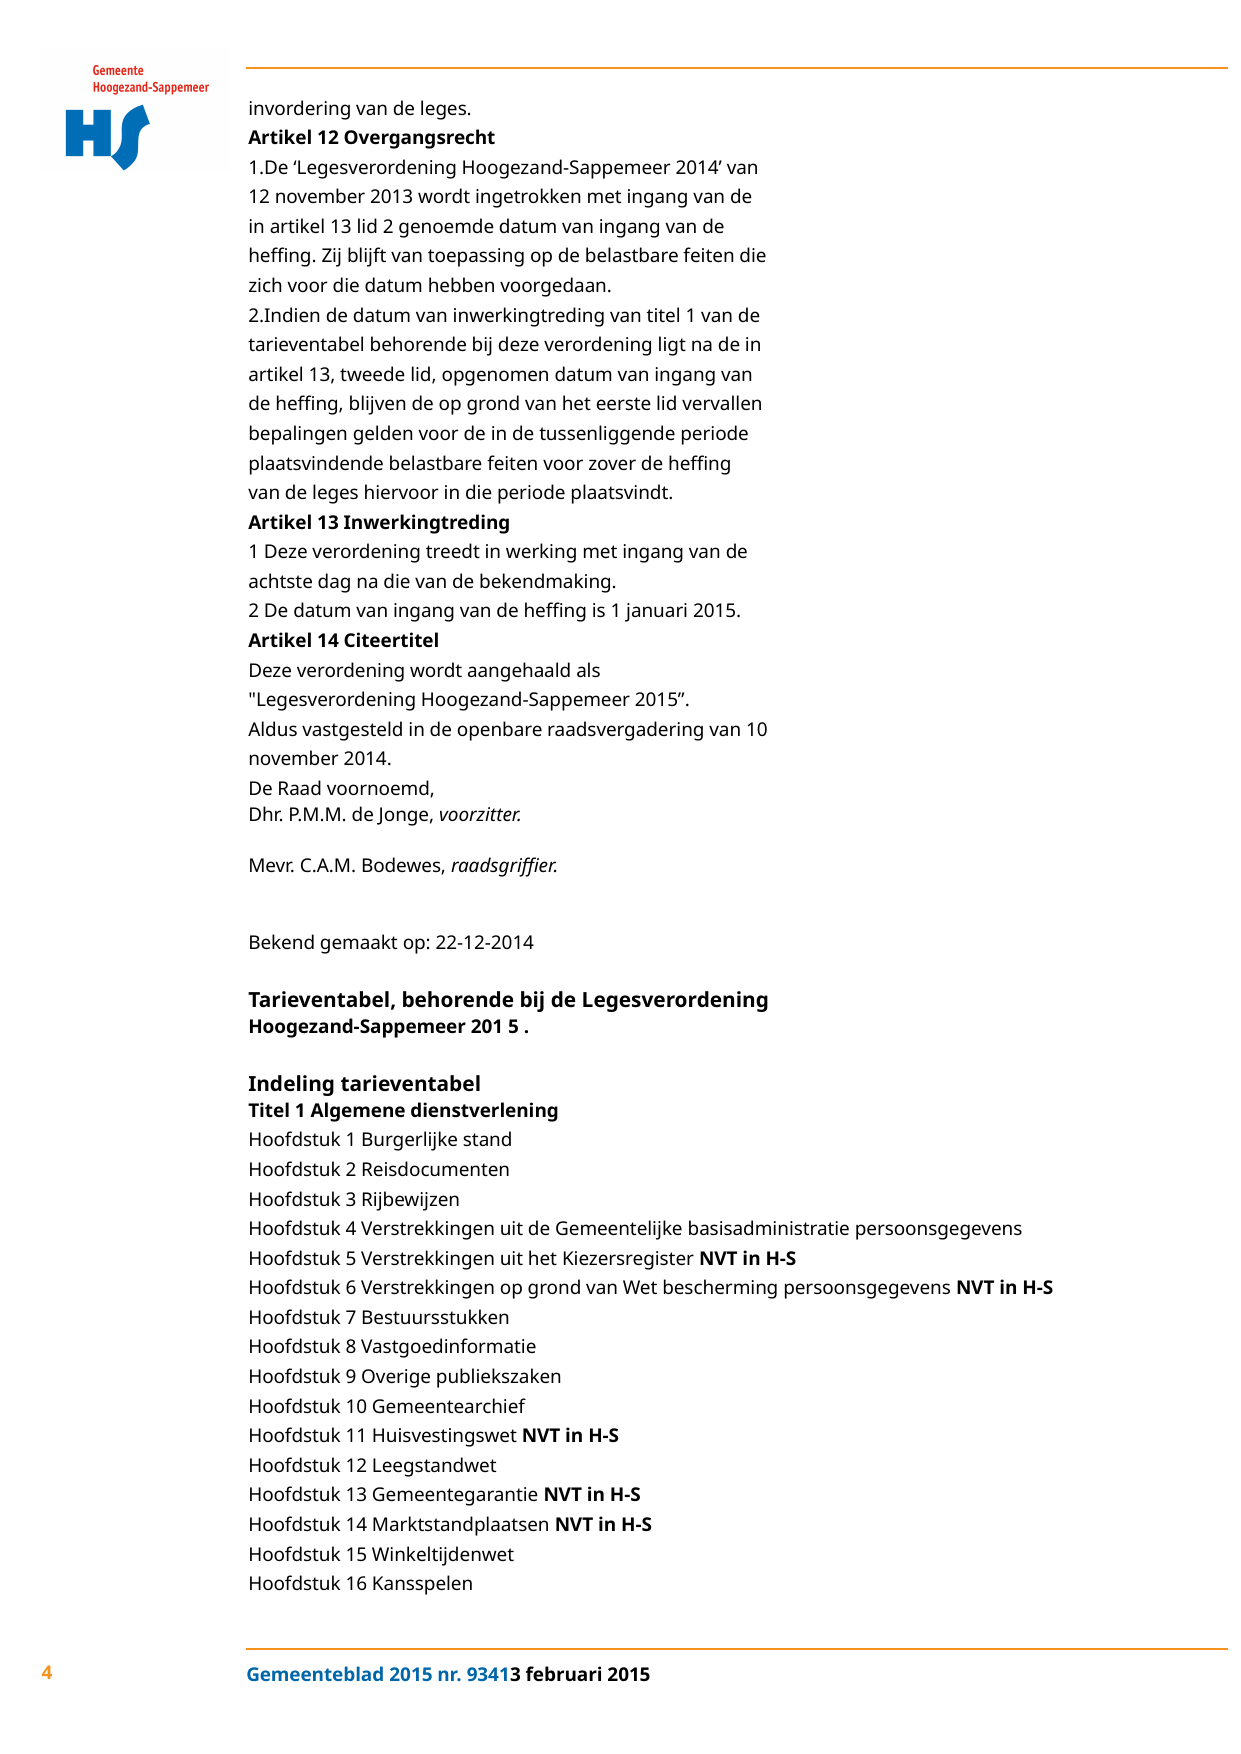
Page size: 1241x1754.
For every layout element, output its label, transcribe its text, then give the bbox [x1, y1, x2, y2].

table_header [941, 95, 1152, 801]
table_cell [941, 853, 1152, 878]
table_cell [768, 853, 941, 878]
text Indeling tarieventabel [248, 1069, 1152, 1097]
table_header [768, 95, 941, 801]
table_cell [768, 827, 941, 852]
table_cell [768, 801, 941, 827]
table_cell [941, 878, 1152, 904]
table_header invordering van de leges. Artikel 12 Overgangsrecht 1.De ‘Legesverordening Hoogezand-Sappemeer 2014’ van 12 november 2013 wordt ingetrokken met ingang van de in artikel 13 lid 2 genoemde datum van ingang van de heffing. Zij blijft van toepassing op de belastbare feiten die zich voor die datum hebben voorgedaan. 2.Indien de datum van inwerkingtreding van titel 1 van de tarieventabel behorende bij deze verordening ligt na de in artikel 13, tweede lid, opgenomen datum van ingang van de heffing, blijven de op grond van het eerste lid vervallen bepalingen gelden voor de in de tussenliggende periode plaatsvindende belastbare feiten voor zover de heffing van de leges hiervoor in die periode plaatsvindt. Artikel 13 Inwerkingtreding 1 Deze verordening treedt in werking met ingang van de achtste dag na die van de bekendmaking. 2 De datum van ingang van de heffing is 1 januari 2015. Artikel 14 Citeertitel Deze verordening wordt aangehaald als "Legesverordening Hoogezand-Sappemeer 2015”. Aldus vastgesteld in de openbare raadsvergadering van 10 november 2014. De Raad voornoemd, [248, 95, 768, 801]
table_cell [941, 801, 1152, 827]
table_cell [941, 827, 1152, 852]
text Tarieventabel, behorende bij de Legesverordening [248, 985, 1152, 1013]
text Hoofdstuk 14 Marktstandplaatsen NVT in H-S [248, 1511, 1152, 1537]
text Hoofdstuk 13 Gemeentegarantie NVT in H-S [248, 1482, 1152, 1507]
text Hoogezand-Sappemeer 201 5 . [248, 1013, 1152, 1039]
text Hoofdstuk 5 Verstrekkingen uit het Kiezersregister NVT in H-S [248, 1245, 1152, 1271]
text Hoofdstuk 12 Leegstandwet [248, 1452, 1152, 1478]
text Hoofdstuk 7 Bestuursstukken [248, 1304, 1152, 1330]
text Titel 1 Algemene dienstverlening [248, 1097, 1152, 1123]
text Hoofdstuk 11 Huisvestingswet NVT in H-S [248, 1422, 1152, 1448]
table_cell [768, 878, 941, 904]
picture [41, 47, 231, 172]
text Hoofdstuk 10 Gemeentearchief [248, 1393, 1152, 1419]
text Bekend gemaakt op: 22-12-2014 [248, 929, 1152, 955]
text Hoofdstuk 16 Kansspelen [248, 1570, 1152, 1596]
text Hoofdstuk 3 Rijbewijzen [248, 1186, 1152, 1212]
text Hoofdstuk 1 Burgerlijke stand [248, 1127, 1152, 1152]
text Hoofdstuk 9 Overige publiekszaken [248, 1363, 1152, 1389]
text Hoofdstuk 6 Verstrekkingen op grond van Wet bescherming persoonsgegevens NVT in H-S [248, 1274, 1152, 1300]
text Hoofdstuk 4 Verstrekkingen uit de Gemeentelijke basisadministratie persoonsgegevens [248, 1215, 1152, 1241]
text Hoofdstuk 8 Vastgoedinformatie [248, 1334, 1152, 1359]
text Hoofdstuk 15 Winkeltijdenwet [248, 1541, 1152, 1567]
table_cell [248, 827, 768, 852]
text Hoofdstuk 2 Reisdocumenten [248, 1156, 1152, 1182]
table_cell Dhr. P.M.M. de Jonge, voorzitter. [248, 801, 768, 827]
table_cell Mevr. C.A.M. Bodewes, raadsgriffier. [248, 853, 768, 878]
table_cell [248, 878, 768, 904]
